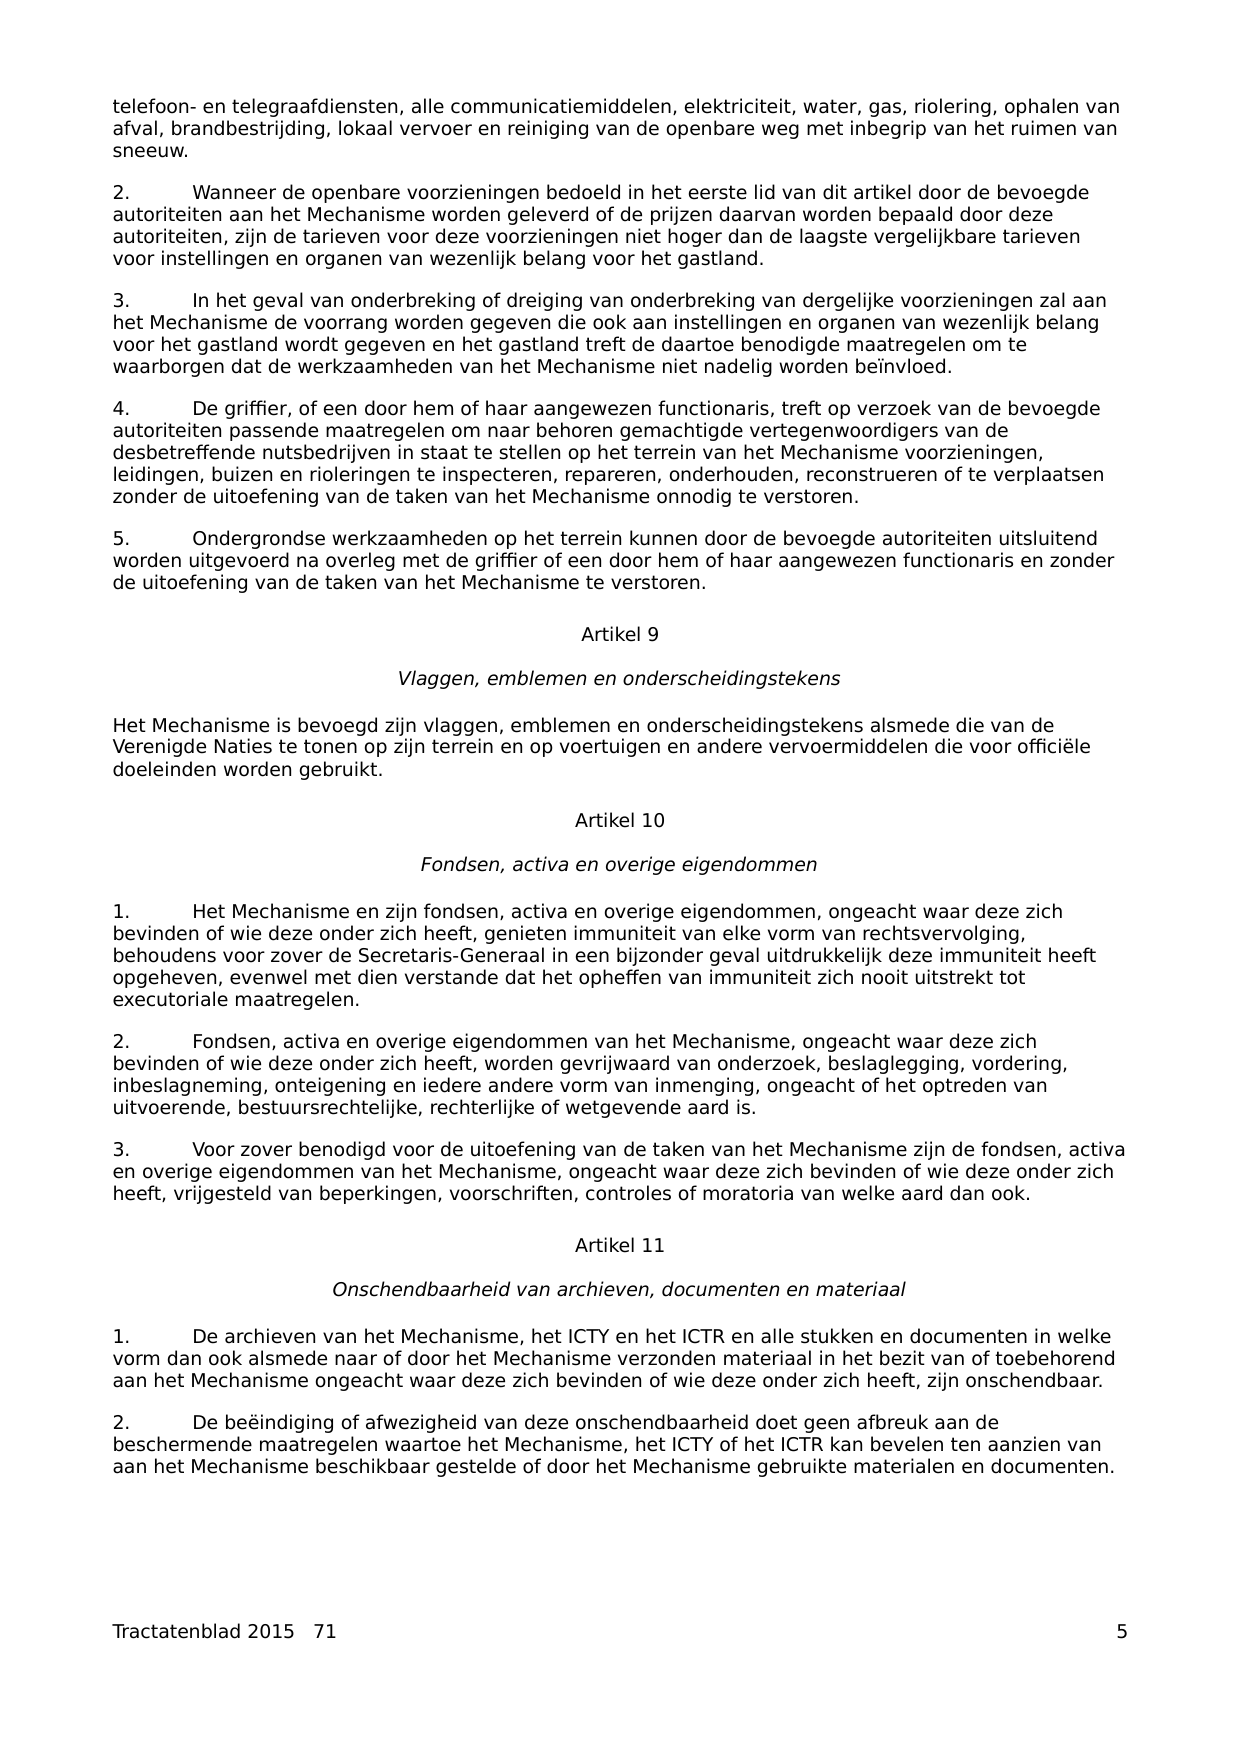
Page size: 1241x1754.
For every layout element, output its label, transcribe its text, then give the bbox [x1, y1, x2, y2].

text 1. Het Mechanisme en zijn fondsen, activa en overige eigendommen, ongeacht waar deze zich bevinden of wie deze onder zich heeft, genieten immuniteit van elke vorm van rechtsvervolging, behoudens voor zover de Secretaris-Generaal in een bijzonder geval uitdrukkelijk deze immuniteit heeft opgeheven, evenwel met dien verstande dat het opheffen van immuniteit zich nooit uitstrekt tot executoriale maatregelen. [112, 901, 1128, 1011]
text 2. Wanneer de openbare voorzieningen bedoeld in het eerste lid van dit artikel door de bevoegde autoriteiten aan het Mechanisme worden geleverd of de prijzen daarvan worden bepaald door deze autoriteiten, zijn de tarieven voor deze voorzieningen niet hoger dan de laagste vergelijkbare tarieven voor instellingen en organen van wezenlijk belang voor het gastland. [112, 182, 1128, 270]
text 2. De beëindiging of afwezigheid van deze onschendbaarheid doet geen afbreuk aan de beschermende maatregelen waartoe het Mechanisme, het ICTY of het ICTR kan bevelen ten aanzien van aan het Mechanisme beschikbaar gestelde of door het Mechanisme gebruikte materialen en documenten. [112, 1412, 1128, 1478]
subtitle Artikel 11 Onschendbaarheid van archieven, documenten en materiaal [112, 1235, 1128, 1301]
text 5. Ondergrondse werkzaamheden op het terrein kunnen door de bevoegde autoriteiten uitsluitend worden uitgevoerd na overleg met de griffier of een door hem of haar aangewezen functionaris en zonder de uitoefening van de taken van het Mechanisme te verstoren. [112, 528, 1128, 593]
text 4. De griffier, of een door hem of haar aangewezen functionaris, treft op verzoek van de bevoegde autoriteiten passende maatregelen om naar behoren gemachtigde vertegenwoordigers van de desbetreffende nutsbedrijven in staat te stellen op het terrein van het Mechanisme voorzieningen, leidingen, buizen en rioleringen te inspecteren, repareren, onderhouden, reconstrueren of te verplaatsen zonder de uitoefening van de taken van het Mechanisme onnodig te verstoren. [112, 398, 1128, 508]
text telefoon- en telegraafdiensten, alle communicatiemiddelen, elektriciteit, water, gas, riolering, ophalen van afval, brandbestrijding, lokaal vervoer en reiniging van de openbare weg met inbegrip van het ruimen van sneeuw. [112, 96, 1128, 162]
text 3. Voor zover benodigd voor de uitoefening van de taken van het Mechanisme zijn de fondsen, activa en overige eigendommen van het Mechanisme, ongeacht waar deze zich bevinden of wie deze onder zich heeft, vrijgesteld van beperkingen, voorschriften, controles of moratoria van welke aard dan ook. [112, 1139, 1128, 1205]
text 1. De archieven van het Mechanisme, het ICTY en het ICTR en alle stukken en documenten in welke vorm dan ook alsmede naar of door het Mechanisme verzonden materiaal in het bezit van of toebehorend aan het Mechanisme ongeacht waar deze zich bevinden of wie deze onder zich heeft, zijn onschendbaar. [112, 1326, 1128, 1392]
text 3. In het geval van onderbreking of dreiging van onderbreking van dergelijke voorzieningen zal aan het Mechanisme de voorrang worden gegeven die ook aan instellingen en organen van wezenlijk belang voor het gastland wordt gegeven en het gastland treft de daartoe benodigde maatregelen om te waarborgen dat de werkzaamheden van het Mechanisme niet nadelig worden beïnvloed. [112, 290, 1128, 378]
text 2. Fondsen, activa en overige eigendommen van het Mechanisme, ongeacht waar deze zich bevinden of wie deze onder zich heeft, worden gevrijwaard van onderzoek, beslaglegging, vordering, inbeslagneming, onteigening en iedere andere vorm van inmenging, ongeacht of het optreden van uitvoerende, bestuursrechtelijke, rechterlijke of wetgevende aard is. [112, 1031, 1128, 1119]
text Het Mechanisme is bevoegd zijn vlaggen, emblemen en onderscheidingstekens alsmede die van de Verenigde Naties te tonen op zijn terrein en op voertuigen en andere vervoermiddelen die voor officiële doeleinden worden gebruikt. [112, 714, 1128, 780]
subtitle Artikel 10 Fondsen, activa en overige eigendommen [112, 810, 1128, 876]
subtitle Artikel 9 Vlaggen, emblemen en onderscheidingstekens [112, 623, 1128, 689]
